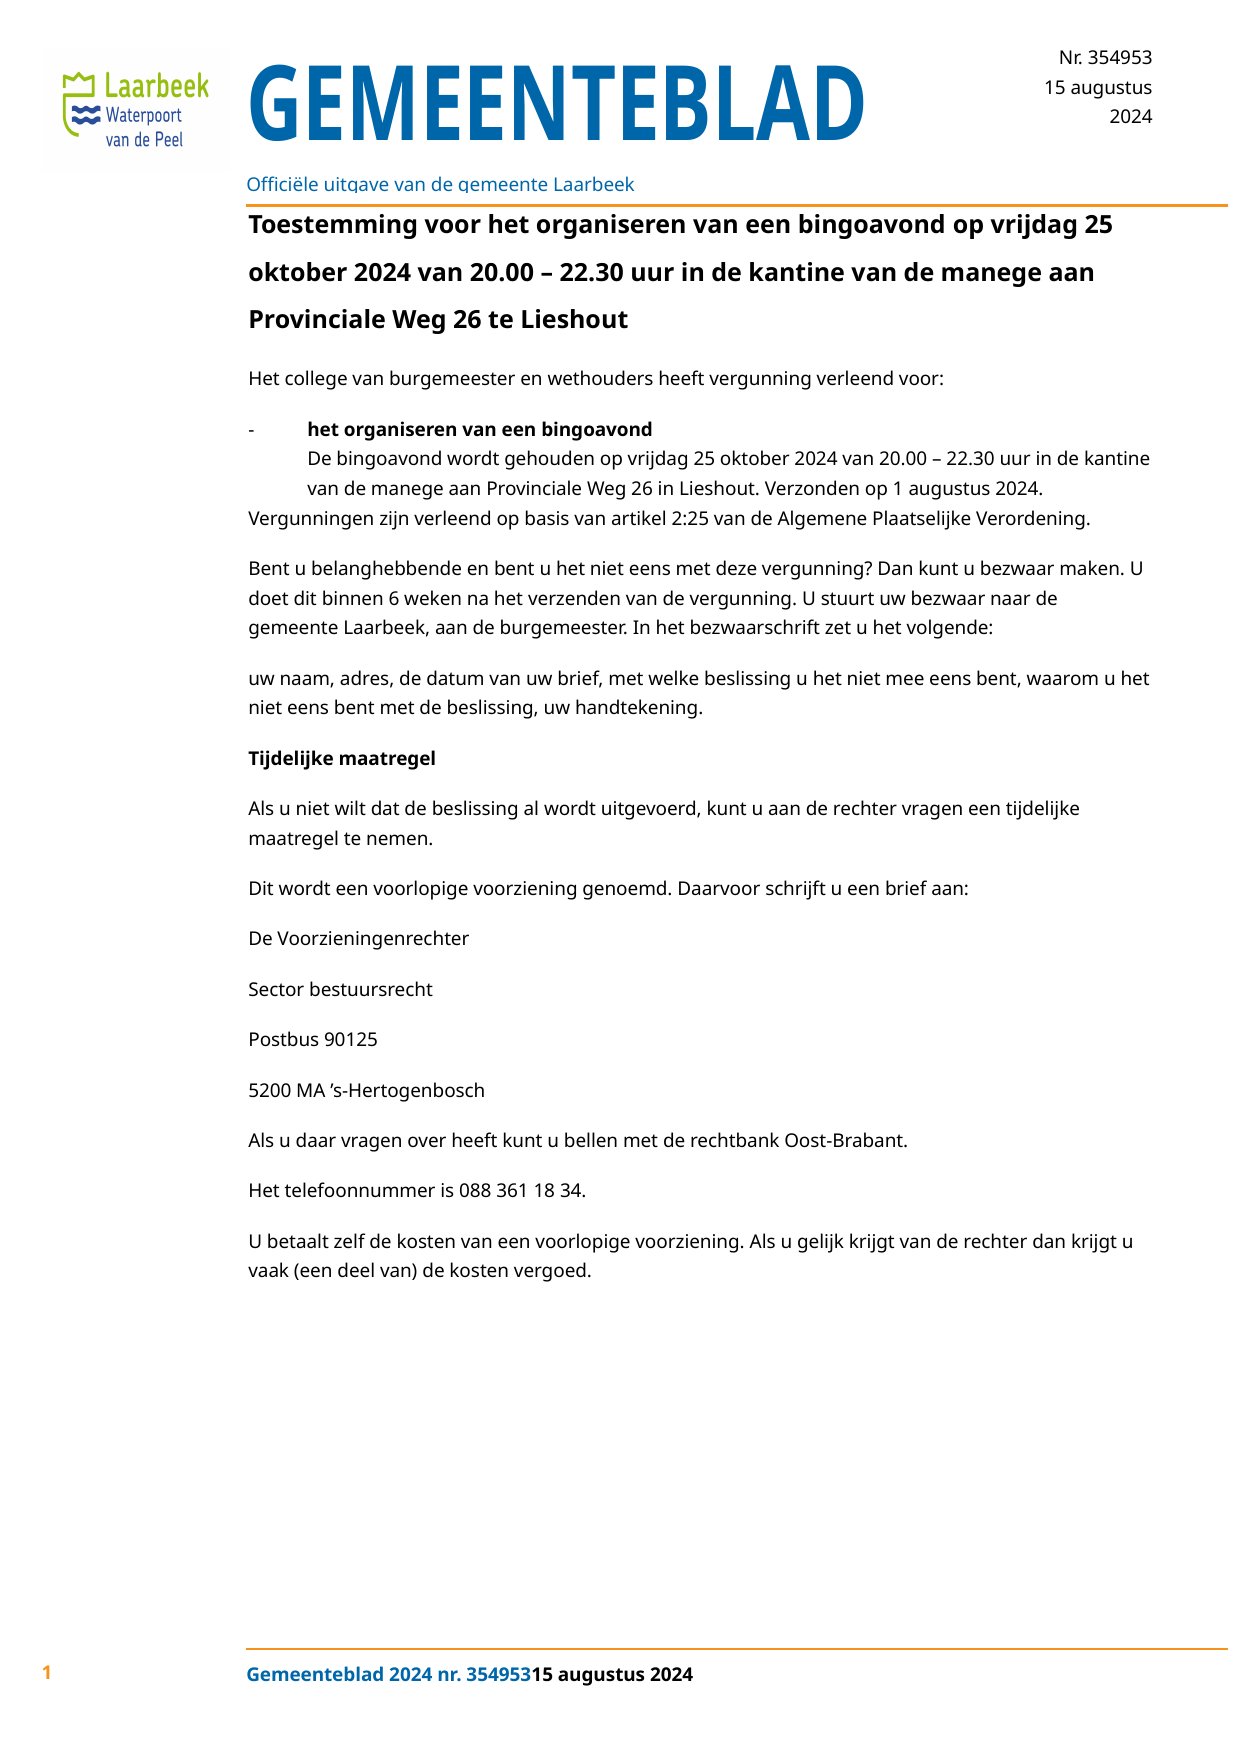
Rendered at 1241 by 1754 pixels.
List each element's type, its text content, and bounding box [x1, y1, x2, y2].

text Het college van burgemeester en wethouders heeft vergunning verleend voor: [248, 366, 1152, 391]
list De bingoavond wordt gehouden op vrijdag 25 oktober 2024 van 20.00 – 22.30 uur in de kantine van de manege aan Provinciale Weg 26 in Lieshout. Verzonden op 1 augustus 2024. [248, 446, 1152, 501]
text Vergunningen zijn verleend op basis van artikel 2:25 van de Algemene Plaatselijke Verordening. [248, 505, 1152, 530]
text Dit wordt een voorlopige voorziening genoemd. Daarvoor schrijft u een brief aan: [248, 875, 1152, 901]
text Het telefoonnummer is 088 361 18 34. [248, 1178, 1152, 1203]
text Toestemming voor het organiseren van een bingoavond op vrijdag 25 oktober 2024 van 20.00 – 22.30 uur in de kantine van de manege aan Provinciale Weg 26 te Lieshout [248, 207, 1152, 336]
text uw naam, adres, de datum van uw brief, met welke beslissing u het niet mee eens bent, waarom u het niet eens bent met de beslissing, uw handtekening. [248, 665, 1152, 720]
text De Voorzieningenrechter [248, 926, 1152, 951]
text 5200 MA ’s-Hertogenbosch [248, 1077, 1152, 1102]
text Als u daar vragen over heeft kunt u bellen met de rechtbank Oost-Brabant. [248, 1127, 1152, 1153]
text Sector bestuursrecht [248, 976, 1152, 1002]
text U betaalt zelf de kosten van een voorlopige voorziening. Als u gelijk krijgt van de rechter dan krijgt u vaak (een deel van) de kosten vergoed. [248, 1228, 1152, 1283]
text Postbus 90125 [248, 1026, 1152, 1052]
text Als u niet wilt dat de beslissing al wordt uitgevoerd, kunt u aan de rechter vragen een tijdelijke maatregel te nemen. [248, 795, 1152, 850]
list het organiseren van een bingoavond [248, 416, 1152, 442]
picture [41, 47, 231, 172]
text Bent u belanghebbende en bent u het niet eens met deze vergunning? Dan kunt u bezwaar maken. U doet dit binnen 6 weken na het verzenden van de vergunning. U stuurt uw bezwaar naar de gemeente Laarbeek, aan de burgemeester. In het bezwaarschrift zet u het volgende: [248, 555, 1152, 640]
text Tijdelijke maatregel [248, 745, 1152, 770]
